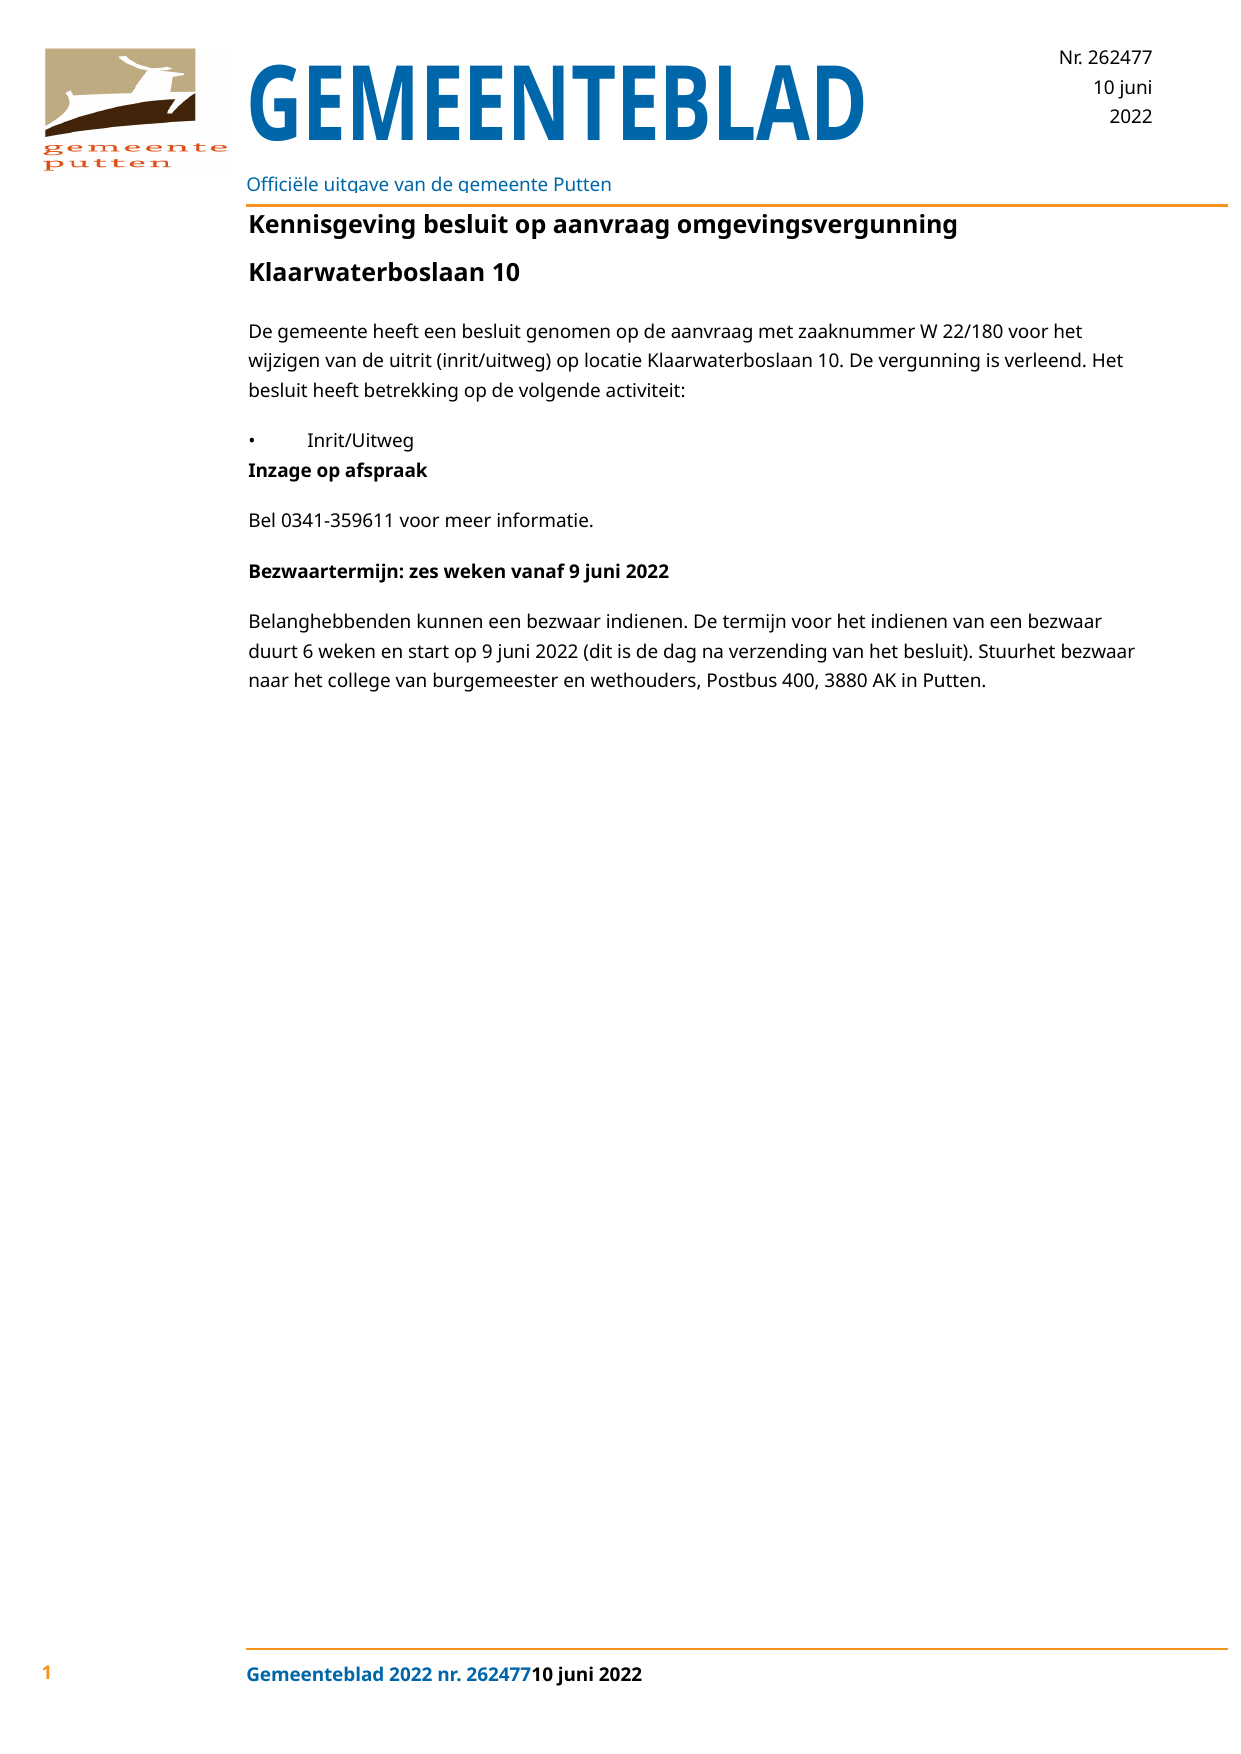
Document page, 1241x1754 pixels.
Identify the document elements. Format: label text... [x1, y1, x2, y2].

text Belanghebbenden kunnen een bezwaar indienen. De termijn voor het indienen van een bezwaar duurt 6 weken en start op 9 juni 2022 (dit is de dag na verzending van het besluit). Stuurhet bezwaar naar het college van burgemeester en wethouders, Postbus 400, 3880 AK in Putten. [248, 608, 1152, 693]
text Inzage op afspraak [248, 457, 1152, 483]
picture [41, 47, 231, 172]
text Bel 0341-359611 voor meer informatie. [248, 507, 1152, 533]
list Inrit/Uitweg [248, 427, 1152, 453]
text Kennisgeving besluit op aanvraag omgevingsvergunning Klaarwaterboslaan 10 [248, 207, 1152, 288]
text De gemeente heeft een besluit genomen op de aanvraag met zaaknummer W 22/180 voor het wijzigen van de uitrit (inrit/uitweg) op locatie Klaarwaterboslaan 10. De vergunning is verleend. Het besluit heeft betrekking op de volgende activiteit: [248, 318, 1152, 403]
text Bezwaartermijn: zes weken vanaf 9 juni 2022 [248, 558, 1152, 584]
